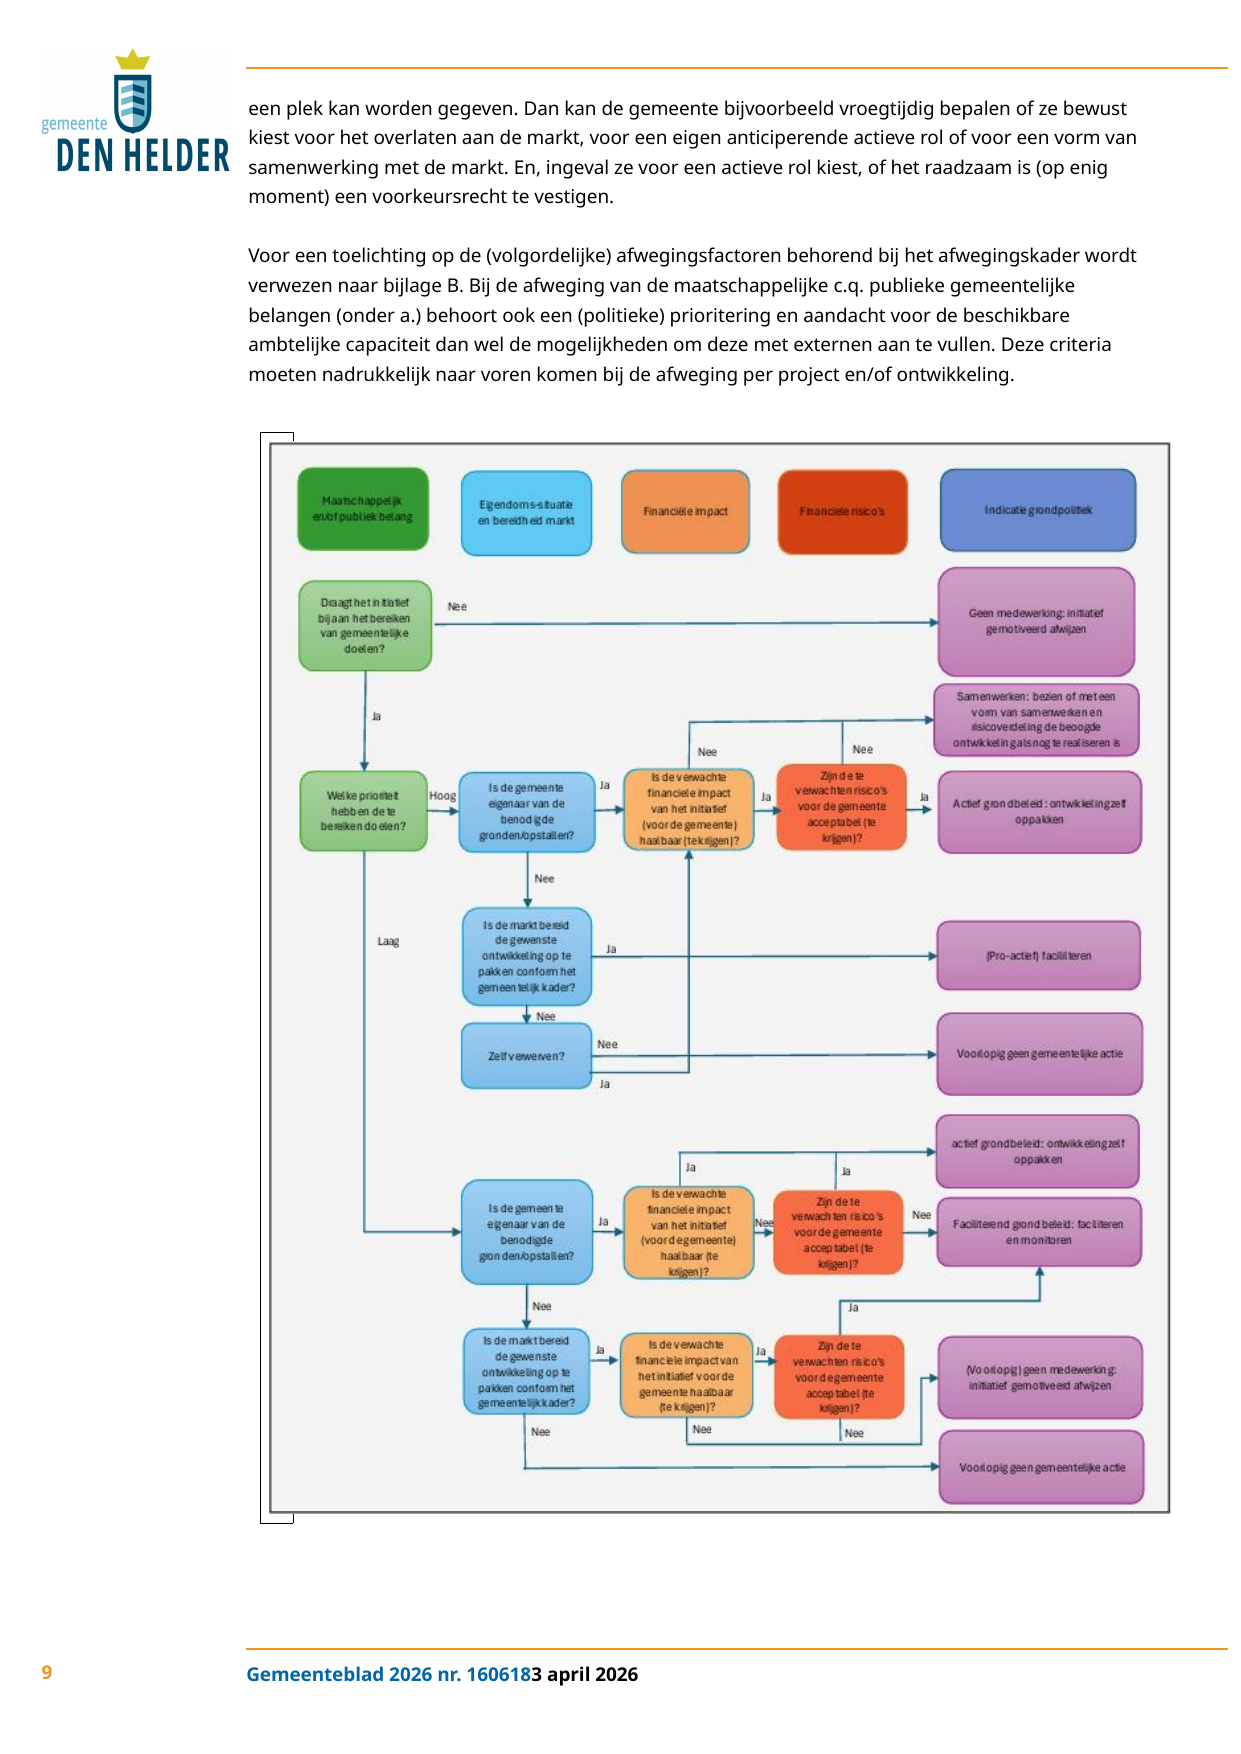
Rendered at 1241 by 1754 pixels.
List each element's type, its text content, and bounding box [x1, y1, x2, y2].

picture [100, 154, 106, 172]
text een plek kan worden gegeven. Dan kan de gemeente bijvoorbeeld vroegtijdig bepalen of ze bewust kiest voor het overlaten aan de markt, voor een eigen anticiperende actieve rol of voor een vorm van samenwerking met de markt. En, ingeval ze voor een actieve rol kiest, of het raadzaam is (op enig moment) een voorkeursrecht te vestigen. [248, 95, 1152, 209]
text Voor een toelichting op de (volgordelijke) afwegingsfactoren behorend bij het afwegingskader wordt verwezen naar bijlage B. Bij de afweging van de maatschappelijke c.q. publieke gemeentelijke belangen (onder a.) behoort ook een (politieke) prioritering en aandacht voor de beschikbare ambtelijke capaciteit dan wel de mogelijkheden om deze met externen aan te vullen. Deze criteria moeten nadrukkelijk naar voren komen bij de afweging per project en/of ontwikkeling. [248, 243, 1152, 387]
picture [130, 157, 135, 172]
picture [268, 441, 1173, 1514]
picture [41, 47, 231, 172]
picture [182, 144, 187, 165]
picture [220, 160, 224, 172]
picture [63, 144, 68, 165]
